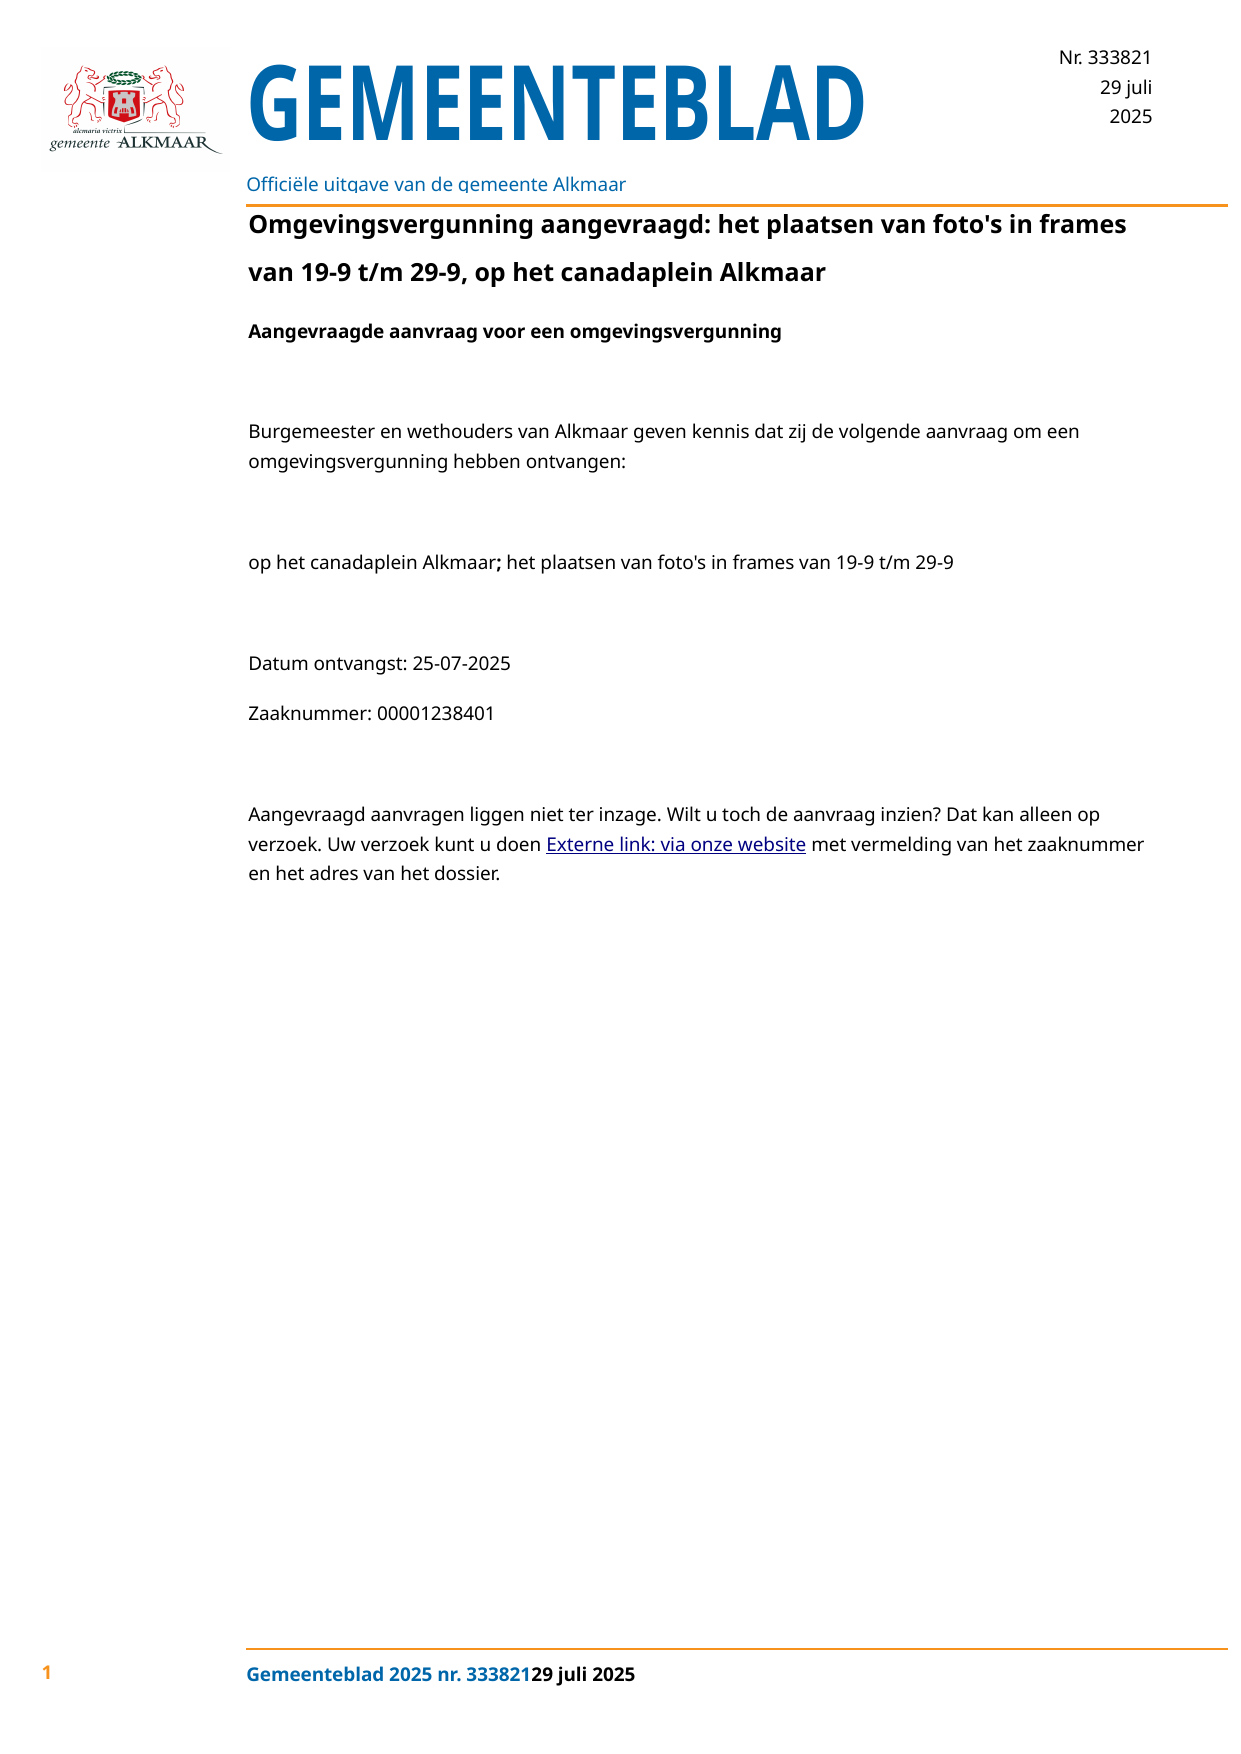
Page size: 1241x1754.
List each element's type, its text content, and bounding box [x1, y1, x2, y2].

text Aangevraagd aanvragen liggen niet ter inzage. Wilt u toch de aanvraag inzien? Dat kan alleen op verzoek. Uw verzoek kunt u doen Externe link: via onze website met vermelding van het zaaknummer en het adres van het dossier. [248, 801, 1152, 886]
text Zaaknummer: 00001238401 [248, 700, 1152, 726]
text op het canadaplein Alkmaar; het plaatsen van foto's in frames van 19-9 t/m 29-9 [248, 549, 1152, 575]
picture [41, 47, 231, 172]
text Burgemeester en wethouders van Alkmaar geven kennis dat zij de volgende aanvraag om een omgevingsvergunning hebben ontvangen: [248, 419, 1152, 474]
text Datum ontvangst: 25-07-2025 [248, 650, 1152, 676]
text Omgevingsvergunning aangevraagd: het plaatsen van foto's in frames van 19-9 t/m 29-9, op het canadaplein Alkmaar [248, 207, 1152, 288]
text Aangevraagde aanvraag voor een omgevingsvergunning [248, 318, 1152, 344]
